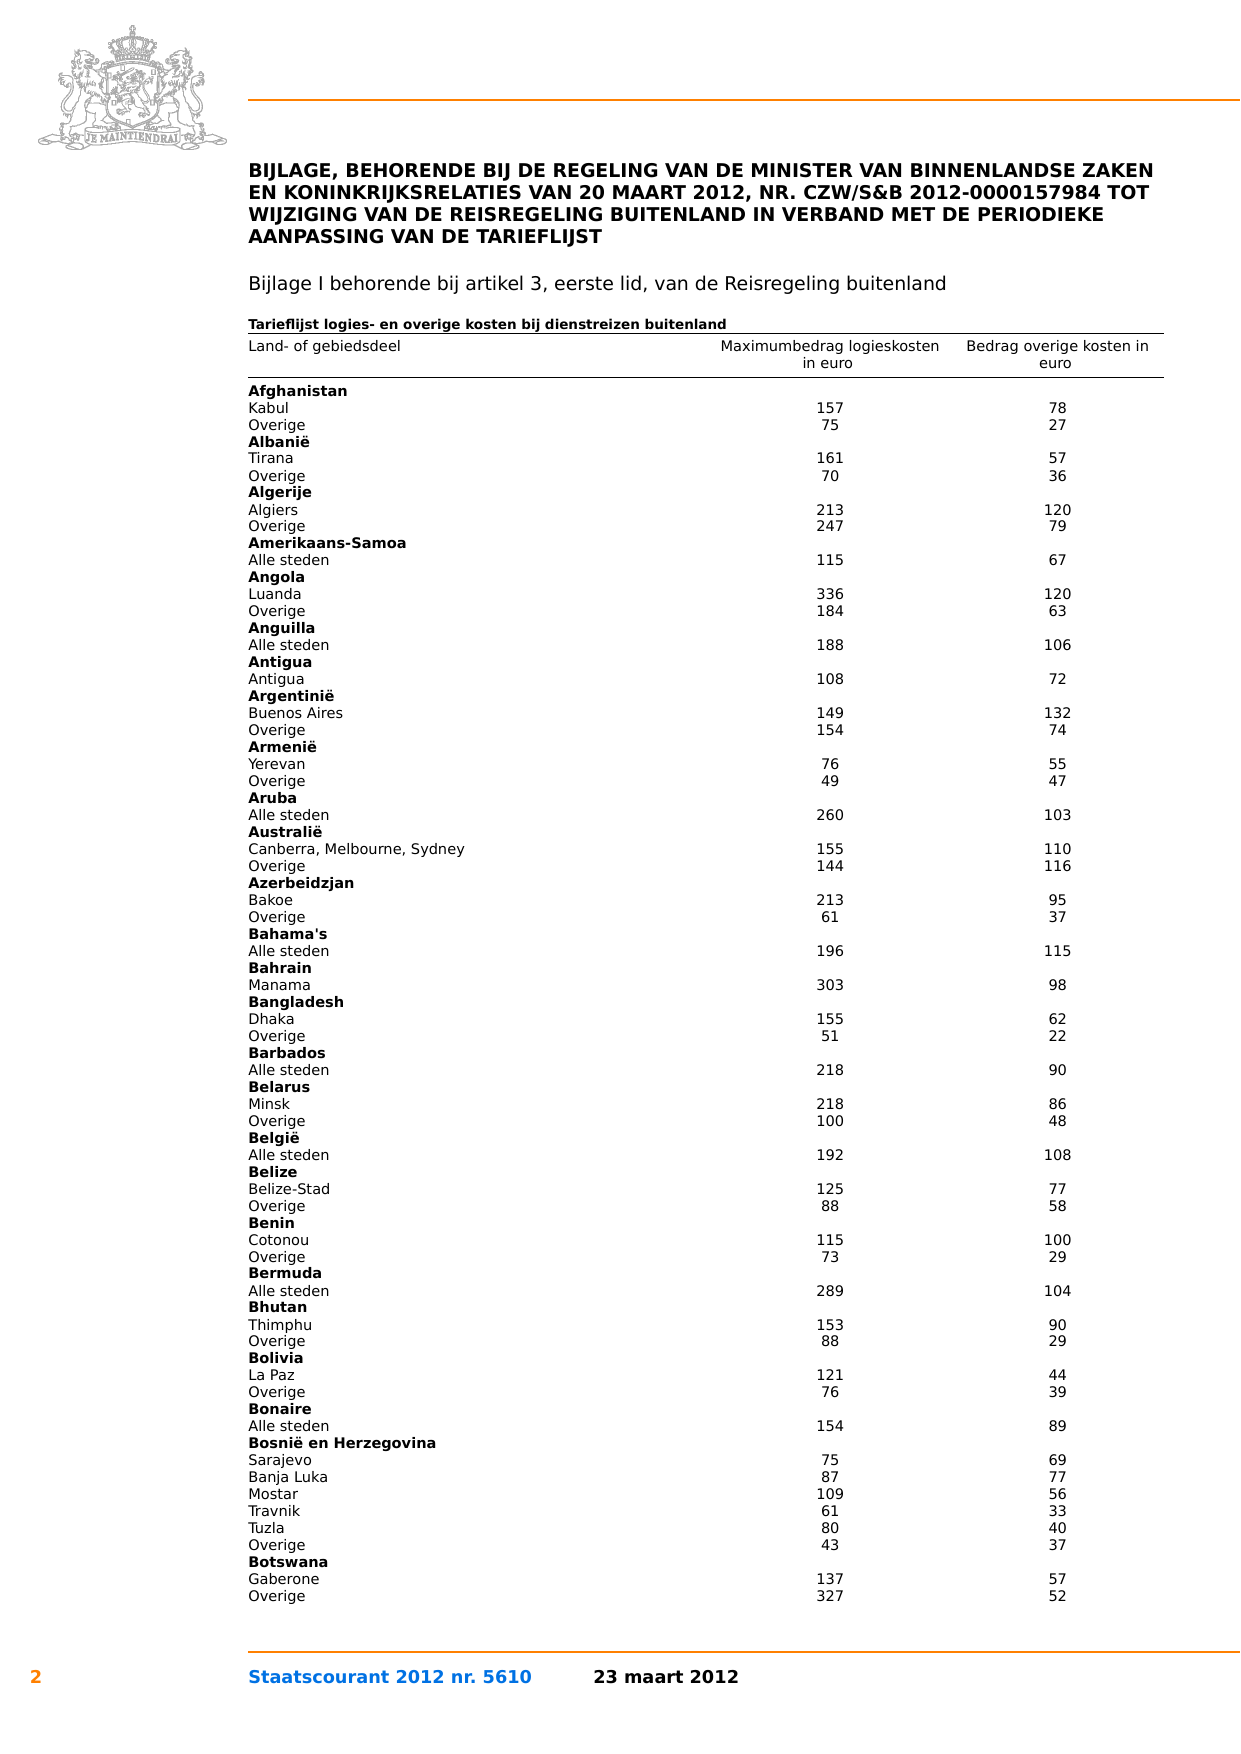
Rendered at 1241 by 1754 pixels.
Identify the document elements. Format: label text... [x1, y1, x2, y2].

table_cell 125 [708, 1181, 952, 1197]
table_cell 90 [952, 1062, 1163, 1079]
table_cell Dhaka [248, 1011, 708, 1028]
table_cell 77 [952, 1469, 1163, 1486]
table_cell Bosnië en Herzegovina [248, 1435, 708, 1452]
table_cell 33 [952, 1503, 1163, 1520]
table_cell 87 [708, 1469, 952, 1486]
table_cell [708, 620, 952, 637]
table_cell Argentinië [248, 688, 708, 705]
table_cell 76 [708, 756, 952, 773]
table_cell 116 [952, 858, 1163, 875]
table_cell [708, 1435, 952, 1452]
table_cell [952, 378, 1163, 399]
text Bijlage I behorende bij artikel 3, eerste lid, van de Reisregeling buitenland [248, 273, 1163, 295]
table_cell Antigua [248, 654, 708, 671]
table_cell 327 [708, 1588, 952, 1605]
table_cell Sarajevo [248, 1452, 708, 1469]
table_cell 44 [952, 1367, 1163, 1384]
table_cell [708, 1130, 952, 1147]
table_cell 155 [708, 841, 952, 858]
table_cell 88 [708, 1198, 952, 1214]
table_cell [952, 926, 1163, 943]
picture [38, 25, 227, 150]
table_cell Australië [248, 824, 708, 841]
table_cell 109 [708, 1486, 952, 1503]
table_cell Alle steden [248, 1147, 708, 1163]
table_cell Albanië [248, 434, 708, 450]
table_cell [708, 1164, 952, 1181]
table_cell [952, 1164, 1163, 1181]
table_cell 70 [708, 468, 952, 484]
table_cell 37 [952, 1537, 1163, 1554]
table_cell 110 [952, 841, 1163, 858]
table_cell 72 [952, 671, 1163, 688]
table_cell Overige [248, 858, 708, 875]
table_cell Tirana [248, 450, 708, 467]
table_cell Belize [248, 1164, 708, 1181]
table_cell 132 [952, 705, 1163, 722]
table_cell [952, 1215, 1163, 1231]
table_cell [708, 1554, 952, 1571]
table_cell 137 [708, 1571, 952, 1588]
table_cell Bhutan [248, 1299, 708, 1316]
table_cell [708, 1299, 952, 1316]
table_cell 22 [952, 1028, 1163, 1045]
table_cell Cotonou [248, 1231, 708, 1248]
table_cell Belize-Stad [248, 1181, 708, 1197]
table_cell Canberra, Melbourne, Sydney [248, 841, 708, 858]
table_cell 88 [708, 1333, 952, 1350]
table_cell [708, 484, 952, 501]
table_cell 29 [952, 1249, 1163, 1265]
table_cell 192 [708, 1147, 952, 1163]
table_cell Alle steden [248, 637, 708, 654]
table_cell [952, 569, 1163, 586]
table_cell Tuzla [248, 1520, 708, 1537]
table_cell 144 [708, 858, 952, 875]
table_cell 40 [952, 1520, 1163, 1537]
table_cell Benin [248, 1215, 708, 1231]
table_cell 43 [708, 1537, 952, 1554]
table_cell Gaberone [248, 1571, 708, 1588]
table_cell [952, 1299, 1163, 1316]
table_cell Azerbeidzjan [248, 875, 708, 892]
table_cell Maximumbedrag logieskosten in euro [708, 334, 952, 377]
table_cell 106 [952, 637, 1163, 654]
table_cell 218 [708, 1096, 952, 1113]
table_cell Overige [248, 1333, 708, 1350]
table_cell 51 [708, 1028, 952, 1045]
table_cell 120 [952, 501, 1163, 518]
table_cell Overige [248, 773, 708, 790]
table_cell [708, 569, 952, 586]
table_cell Anguilla [248, 620, 708, 637]
table_cell Overige [248, 1198, 708, 1214]
table_cell [708, 790, 952, 807]
table_cell Botswana [248, 1554, 708, 1571]
table_cell [952, 824, 1163, 841]
table_cell België [248, 1130, 708, 1147]
table_cell [952, 535, 1163, 552]
table_cell 56 [952, 1486, 1163, 1503]
table_cell [952, 1079, 1163, 1096]
table_cell 78 [952, 400, 1163, 416]
table_cell Overige [248, 1028, 708, 1045]
table_cell 98 [952, 977, 1163, 994]
table_cell 67 [952, 552, 1163, 569]
table_cell [952, 1554, 1163, 1571]
table_cell 58 [952, 1198, 1163, 1214]
table_cell Luanda [248, 586, 708, 603]
table_cell Overige [248, 909, 708, 926]
table_cell 115 [952, 943, 1163, 960]
table_cell Alle steden [248, 552, 708, 569]
table_cell 213 [708, 501, 952, 518]
table_cell 104 [952, 1283, 1163, 1299]
table_cell [952, 960, 1163, 977]
table_cell [708, 875, 952, 892]
table_cell Belarus [248, 1079, 708, 1096]
table_cell Mostar [248, 1486, 708, 1503]
table_cell [708, 378, 952, 399]
table_cell 115 [708, 552, 952, 569]
table_cell 39 [952, 1384, 1163, 1401]
table_cell [952, 1350, 1163, 1367]
table_cell Overige [248, 416, 708, 433]
table_cell 188 [708, 637, 952, 654]
table_cell Bahama's [248, 926, 708, 943]
table_cell [952, 1401, 1163, 1418]
table_cell 260 [708, 807, 952, 824]
table_cell [708, 434, 952, 450]
table_cell 52 [952, 1588, 1163, 1605]
table_cell 303 [708, 977, 952, 994]
table_cell 57 [952, 1571, 1163, 1588]
table_cell Banja Luka [248, 1469, 708, 1486]
table_cell 120 [952, 586, 1163, 603]
table_cell [952, 1130, 1163, 1147]
table_cell Alle steden [248, 1062, 708, 1079]
table_cell 29 [952, 1333, 1163, 1350]
table_cell Overige [248, 1588, 708, 1605]
table_cell 86 [952, 1096, 1163, 1113]
table_cell Overige [248, 1113, 708, 1129]
table_cell 73 [708, 1249, 952, 1265]
table_cell [952, 434, 1163, 450]
table_cell [708, 1215, 952, 1231]
table_cell [708, 654, 952, 671]
table_cell [952, 739, 1163, 756]
table_cell Algiers [248, 501, 708, 518]
table_cell [952, 875, 1163, 892]
table_cell Kabul [248, 400, 708, 416]
table_cell 47 [952, 773, 1163, 790]
table_cell 289 [708, 1283, 952, 1299]
table_cell [708, 824, 952, 841]
table_cell Overige [248, 1537, 708, 1554]
table_cell Bonaire [248, 1401, 708, 1418]
table_cell [708, 688, 952, 705]
table_cell 100 [952, 1231, 1163, 1248]
table_cell Thimphu [248, 1316, 708, 1333]
table_cell 89 [952, 1418, 1163, 1435]
table_cell [952, 688, 1163, 705]
table_cell 69 [952, 1452, 1163, 1469]
table_cell 108 [708, 671, 952, 688]
table_cell [952, 654, 1163, 671]
table_cell Manama [248, 977, 708, 994]
table_cell [952, 1435, 1163, 1452]
table_cell 196 [708, 943, 952, 960]
table_cell 115 [708, 1231, 952, 1248]
table_cell Bakoe [248, 892, 708, 909]
table_cell Alle steden [248, 1418, 708, 1435]
subtitle BIJLAGE, BEHORENDE BIJ DE REGELING VAN DE MINISTER VAN BINNENLANDSE ZAKEN EN KONINKRIJKSRELATIES VAN 20 MAART 2012, NR. CZW/S&B 2012-0000157984 TOT WIJZIGING VAN DE REISREGELING BUITENLAND IN VERBAND MET DE PERIODIEKE AANPASSING VAN DE TARIEFLIJST [248, 160, 1163, 248]
table_cell [952, 1265, 1163, 1282]
table_cell Land- of gebiedsdeel [248, 334, 708, 377]
table_cell [952, 1045, 1163, 1062]
table_cell 161 [708, 450, 952, 467]
table_cell Bolivia [248, 1350, 708, 1367]
table_cell 77 [952, 1181, 1163, 1197]
table_cell Algerije [248, 484, 708, 501]
table_cell Overige [248, 468, 708, 484]
table_cell [708, 960, 952, 977]
table_cell Alle steden [248, 807, 708, 824]
table_cell 36 [952, 468, 1163, 484]
table_cell 76 [708, 1384, 952, 1401]
table_cell 62 [952, 1011, 1163, 1028]
table_cell Overige [248, 722, 708, 739]
table_cell 153 [708, 1316, 952, 1333]
table_cell [952, 994, 1163, 1011]
table_cell 247 [708, 518, 952, 535]
table_cell [708, 926, 952, 943]
table_cell [708, 1401, 952, 1418]
table_cell 61 [708, 909, 952, 926]
table_cell Antigua [248, 671, 708, 688]
table_cell [708, 535, 952, 552]
table_cell 57 [952, 450, 1163, 467]
table_cell Barbados [248, 1045, 708, 1062]
table_cell [708, 1350, 952, 1367]
table_cell Aruba [248, 790, 708, 807]
table_cell [708, 1045, 952, 1062]
table_cell 49 [708, 773, 952, 790]
table_cell 213 [708, 892, 952, 909]
table_cell 108 [952, 1147, 1163, 1163]
table_cell Alle steden [248, 943, 708, 960]
table_cell Armenië [248, 739, 708, 756]
table_cell 27 [952, 416, 1163, 433]
table_cell Alle steden [248, 1283, 708, 1299]
table_cell Overige [248, 1384, 708, 1401]
table_cell 95 [952, 892, 1163, 909]
table_cell [708, 739, 952, 756]
table_cell 63 [952, 603, 1163, 620]
table_cell Buenos Aires [248, 705, 708, 722]
table_cell Bangladesh [248, 994, 708, 1011]
table_cell 61 [708, 1503, 952, 1520]
table_cell 75 [708, 1452, 952, 1469]
table_cell Bermuda [248, 1265, 708, 1282]
table_cell 103 [952, 807, 1163, 824]
table_cell 48 [952, 1113, 1163, 1129]
table_cell 100 [708, 1113, 952, 1129]
table_cell 184 [708, 603, 952, 620]
table_cell [708, 1265, 952, 1282]
table_cell [952, 620, 1163, 637]
table_cell 80 [708, 1520, 952, 1537]
table_cell Yerevan [248, 756, 708, 773]
table_cell 121 [708, 1367, 952, 1384]
table_cell La Paz [248, 1367, 708, 1384]
table_cell Bahrain [248, 960, 708, 977]
table_cell 154 [708, 722, 952, 739]
table_cell Minsk [248, 1096, 708, 1113]
table_cell 218 [708, 1062, 952, 1079]
table_cell 154 [708, 1418, 952, 1435]
table_cell 79 [952, 518, 1163, 535]
table_cell 157 [708, 400, 952, 416]
table_header Tarieflijst logies- en overige kosten bij dienstreizen buitenland [248, 317, 1163, 332]
table_cell 74 [952, 722, 1163, 739]
table_cell [952, 484, 1163, 501]
table_cell 149 [708, 705, 952, 722]
table_cell Overige [248, 518, 708, 535]
table_cell Afghanistan [248, 378, 708, 399]
table_cell Travnik [248, 1503, 708, 1520]
table_cell 90 [952, 1316, 1163, 1333]
table_cell Overige [248, 603, 708, 620]
table_cell Angola [248, 569, 708, 586]
table_cell 155 [708, 1011, 952, 1028]
table_cell 55 [952, 756, 1163, 773]
table_cell [708, 994, 952, 1011]
table_cell Overige [248, 1249, 708, 1265]
table_cell Bedrag overige kosten in euro [952, 334, 1163, 377]
table_cell 37 [952, 909, 1163, 926]
table_cell 75 [708, 416, 952, 433]
table_cell Amerikaans-Samoa [248, 535, 708, 552]
table_cell [708, 1079, 952, 1096]
table_cell 336 [708, 586, 952, 603]
table_cell [952, 790, 1163, 807]
